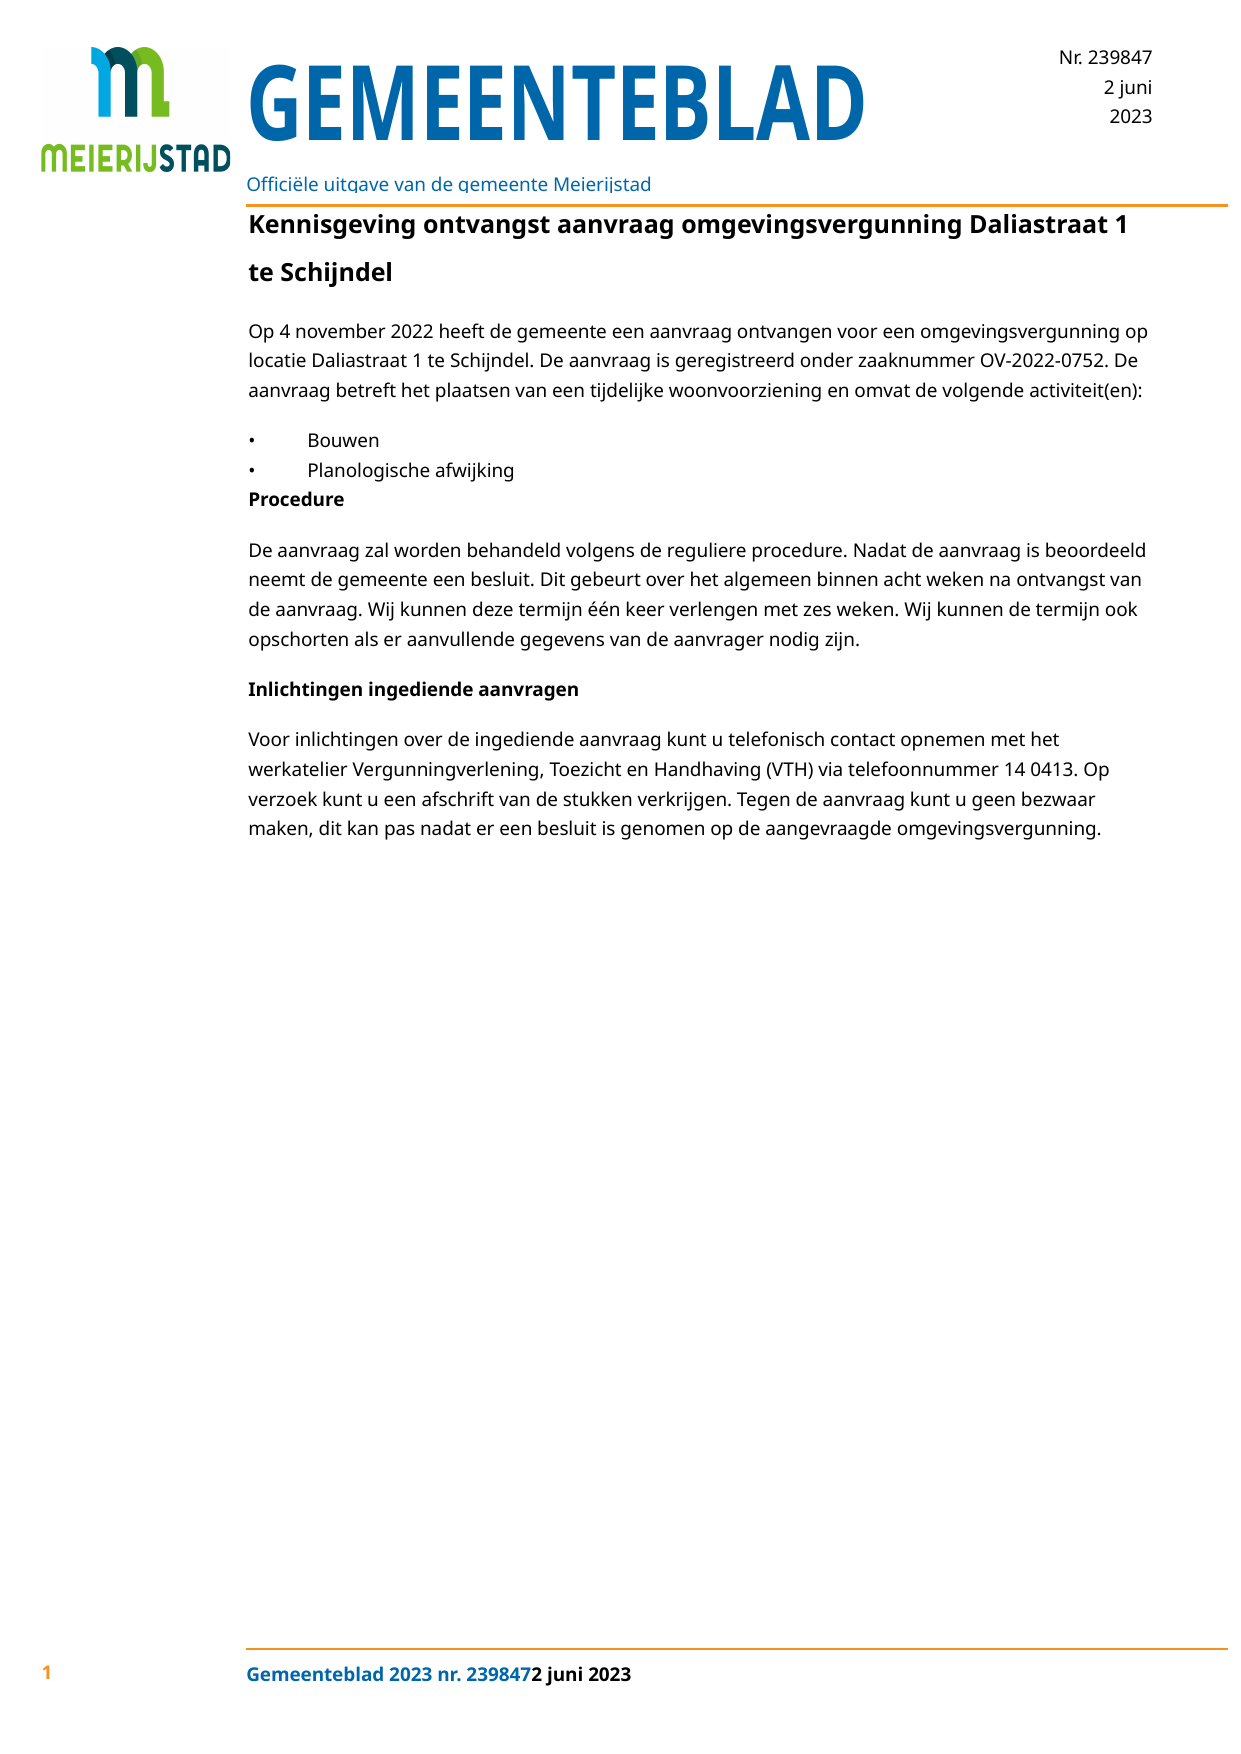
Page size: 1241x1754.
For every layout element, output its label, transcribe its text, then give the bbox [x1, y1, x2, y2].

text De aanvraag zal worden behandeld volgens de reguliere procedure. Nadat de aanvraag is beoordeeld neemt de gemeente een besluit. Dit gebeurt over het algemeen binnen acht weken na ontvangst van de aanvraag. Wij kunnen deze termijn één keer verlengen met zes weken. Wij kunnen de termijn ook opschorten als er aanvullende gegevens van de aanvrager nodig zijn. [248, 537, 1152, 652]
list Bouwen [248, 427, 1152, 453]
picture [41, 47, 231, 172]
text Procedure [248, 487, 1152, 512]
text Op 4 november 2022 heeft de gemeente een aanvraag ontvangen voor een omgevingsvergunning op locatie Daliastraat 1 te Schijndel. De aanvraag is geregistreerd onder zaaknummer OV-2022-0752. De aanvraag betreft het plaatsen van een tijdelijke woonvoorziening en omvat de volgende activiteit(en): [248, 318, 1152, 403]
text Inlichtingen ingediende aanvragen [248, 676, 1152, 702]
text Voor inlichtingen over de ingediende aanvraag kunt u telefonisch contact opnemen met het werkatelier Vergunningverlening, Toezicht en Handhaving (VTH) via telefoonnummer 14 0413. Op verzoek kunt u een afschrift van de stukken verkrijgen. Tegen de aanvraag kunt u geen bezwaar maken, dit kan pas nadat er een besluit is genomen op de aangevraagde omgevingsvergunning. [248, 727, 1152, 841]
text Kennisgeving ontvangst aanvraag omgevingsvergunning Daliastraat 1 te Schijndel [248, 207, 1152, 288]
list Planologische afwijking [248, 457, 1152, 483]
